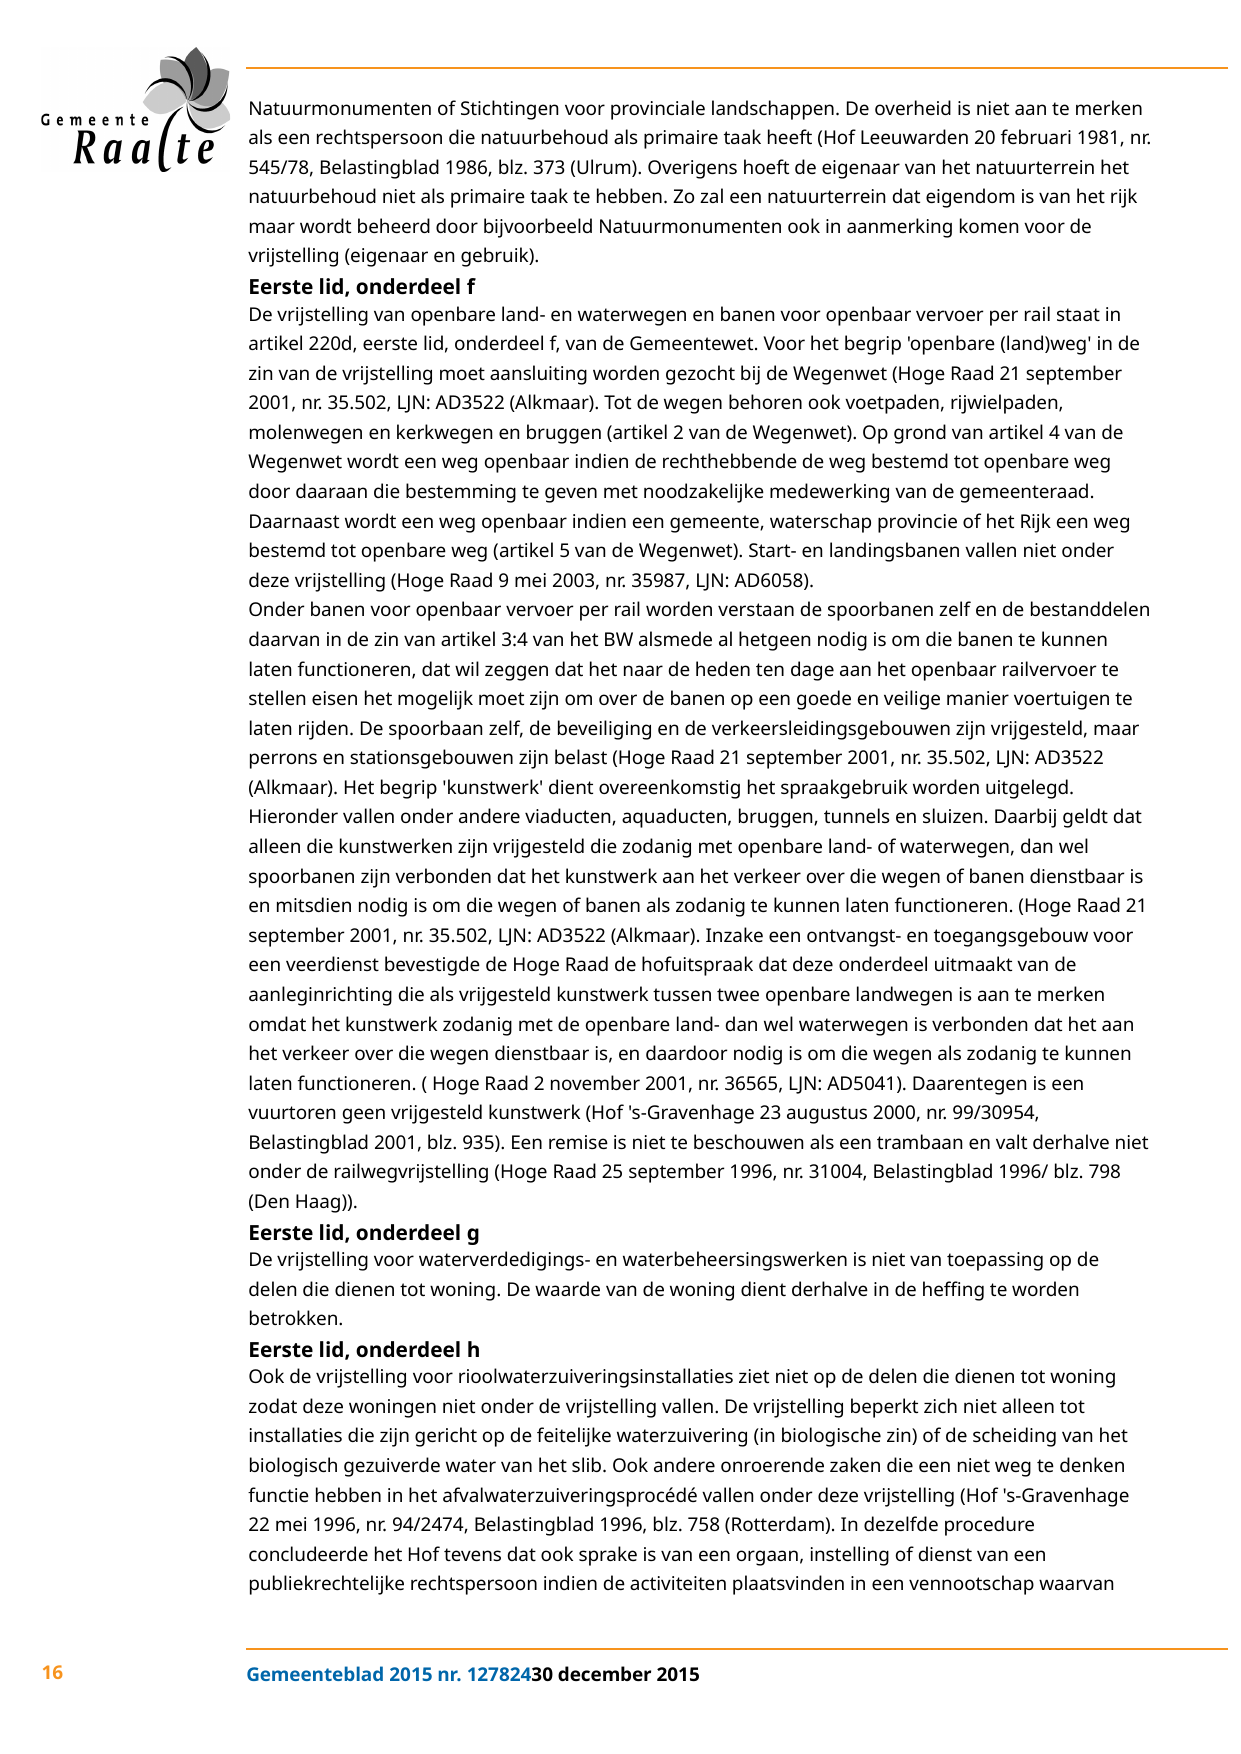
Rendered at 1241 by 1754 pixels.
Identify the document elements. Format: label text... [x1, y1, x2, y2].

text De vrijstelling voor waterverdedigings- en waterbeheersingswerken is niet van toepassing op de delen die dienen tot woning. De waarde van de woning dient derhalve in de heffing te worden betrokken. [248, 1246, 1152, 1331]
text Ook de vrijstelling voor rioolwaterzuiveringsinstallaties ziet niet op de delen die dienen tot woning zodat deze woningen niet onder de vrijstelling vallen. De vrijstelling beperkt zich niet alleen tot installaties die zijn gericht op de feitelijke waterzuivering (in biologische zin) of de scheiding van het biologisch gezuiverde water van het slib. Ook andere onroerende zaken die een niet weg te denken functie hebben in het afvalwaterzuiveringsprocédé vallen onder deze vrijstelling (Hof 's-Gravenhage 22 mei 1996, nr. 94/2474, Belastingblad 1996, blz. 758 (Rotterdam). In dezelfde procedure concludeerde het Hof tevens dat ook sprake is van een orgaan, instelling of dienst van een publiekrechtelijke rechtspersoon indien de activiteiten plaatsvinden in een vennootschap waarvan [248, 1363, 1152, 1596]
text Natuurmonumenten of Stichtingen voor provinciale landschappen. De overheid is niet aan te merken als een rechtspersoon die natuurbehoud als primaire taak heeft (Hof Leeuwarden 20 februari 1981, nr. 545/78, Belastingblad 1986, blz. 373 (Ulrum). Overigens hoeft de eigenaar van het natuurterrein het natuurbehoud niet als primaire taak te hebben. Zo zal een natuurterrein dat eigendom is van het rijk maar wordt beheerd door bijvoorbeeld Natuurmonumenten ook in aanmerking komen voor de vrijstelling (eigenaar en gebruik). [248, 95, 1152, 268]
picture [41, 47, 231, 172]
text Eerste lid, onderdeel h [248, 1335, 1152, 1363]
text Eerste lid, onderdeel g [248, 1218, 1152, 1246]
text Eerste lid, onderdeel f [248, 272, 1152, 301]
text De vrijstelling van openbare land- en waterwegen en banen voor openbaar vervoer per rail staat in artikel 220d, eerste lid, onderdeel f, van de Gemeentewet. Voor het begrip 'openbare (land)weg' in de zin van de vrijstelling moet aansluiting worden gezocht bij de Wegenwet (Hoge Raad 21 september 2001, nr. 35.502, LJN: AD3522 (Alkmaar). Tot de wegen behoren ook voetpaden, rijwielpaden, molenwegen en kerkwegen en bruggen (artikel 2 van de Wegenwet). Op grond van artikel 4 van de Wegenwet wordt een weg openbaar indien de rechthebbende de weg bestemd tot openbare weg door daaraan die bestemming te geven met noodzakelijke medewerking van de gemeenteraad. Daarnaast wordt een weg openbaar indien een gemeente, waterschap provincie of het Rijk een weg bestemd tot openbare weg (artikel 5 van de Wegenwet). Start- en landingsbanen vallen niet onder deze vrijstelling (Hoge Raad 9 mei 2003, nr. 35987, LJN: AD6058). [248, 301, 1152, 593]
text Onder banen voor openbaar vervoer per rail worden verstaan de spoorbanen zelf en de bestanddelen daarvan in de zin van artikel 3:4 van het BW alsmede al hetgeen nodig is om die banen te kunnen laten functioneren, dat wil zeggen dat het naar de heden ten dage aan het openbaar railvervoer te stellen eisen het mogelijk moet zijn om over de banen op een goede en veilige manier voertuigen te laten rijden. De spoorbaan zelf, de beveiliging en de verkeersleidingsgebouwen zijn vrijgesteld, maar perrons en stationsgebouwen zijn belast (Hoge Raad 21 september 2001, nr. 35.502, LJN: AD3522 (Alkmaar). Het begrip 'kunstwerk' dient overeenkomstig het spraakgebruik worden uitgelegd. Hieronder vallen onder andere viaducten, aquaducten, bruggen, tunnels en sluizen. Daarbij geldt dat alleen die kunstwerken zijn vrijgesteld die zodanig met openbare land- of waterwegen, dan wel spoorbanen zijn verbonden dat het kunstwerk aan het verkeer over die wegen of banen dienstbaar is en mitsdien nodig is om die wegen of banen als zodanig te kunnen laten functioneren. (Hoge Raad 21 september 2001, nr. 35.502, LJN: AD3522 (Alkmaar). Inzake een ontvangst- en toegangsgebouw voor een veerdienst bevestigde de Hoge Raad de hofuitspraak dat deze onderdeel uitmaakt van de aanleginrichting die als vrijgesteld kunstwerk tussen twee openbare landwegen is aan te merken omdat het kunstwerk zodanig met de openbare land- dan wel waterwegen is verbonden dat het aan het verkeer over die wegen dienstbaar is, en daardoor nodig is om die wegen als zodanig te kunnen laten functioneren. ( Hoge Raad 2 november 2001, nr. 36565, LJN: AD5041). Daarentegen is een vuurtoren geen vrijgesteld kunstwerk (Hof 's-Gravenhage 23 augustus 2000, nr. 99/30954, Belastingblad 2001, blz. 935). Een remise is niet te beschouwen als een trambaan en valt derhalve niet onder de railwegvrijstelling (Hoge Raad 25 september 1996, nr. 31004, Belastingblad 1996/ blz. 798 (Den Haag)). [248, 597, 1152, 1214]
